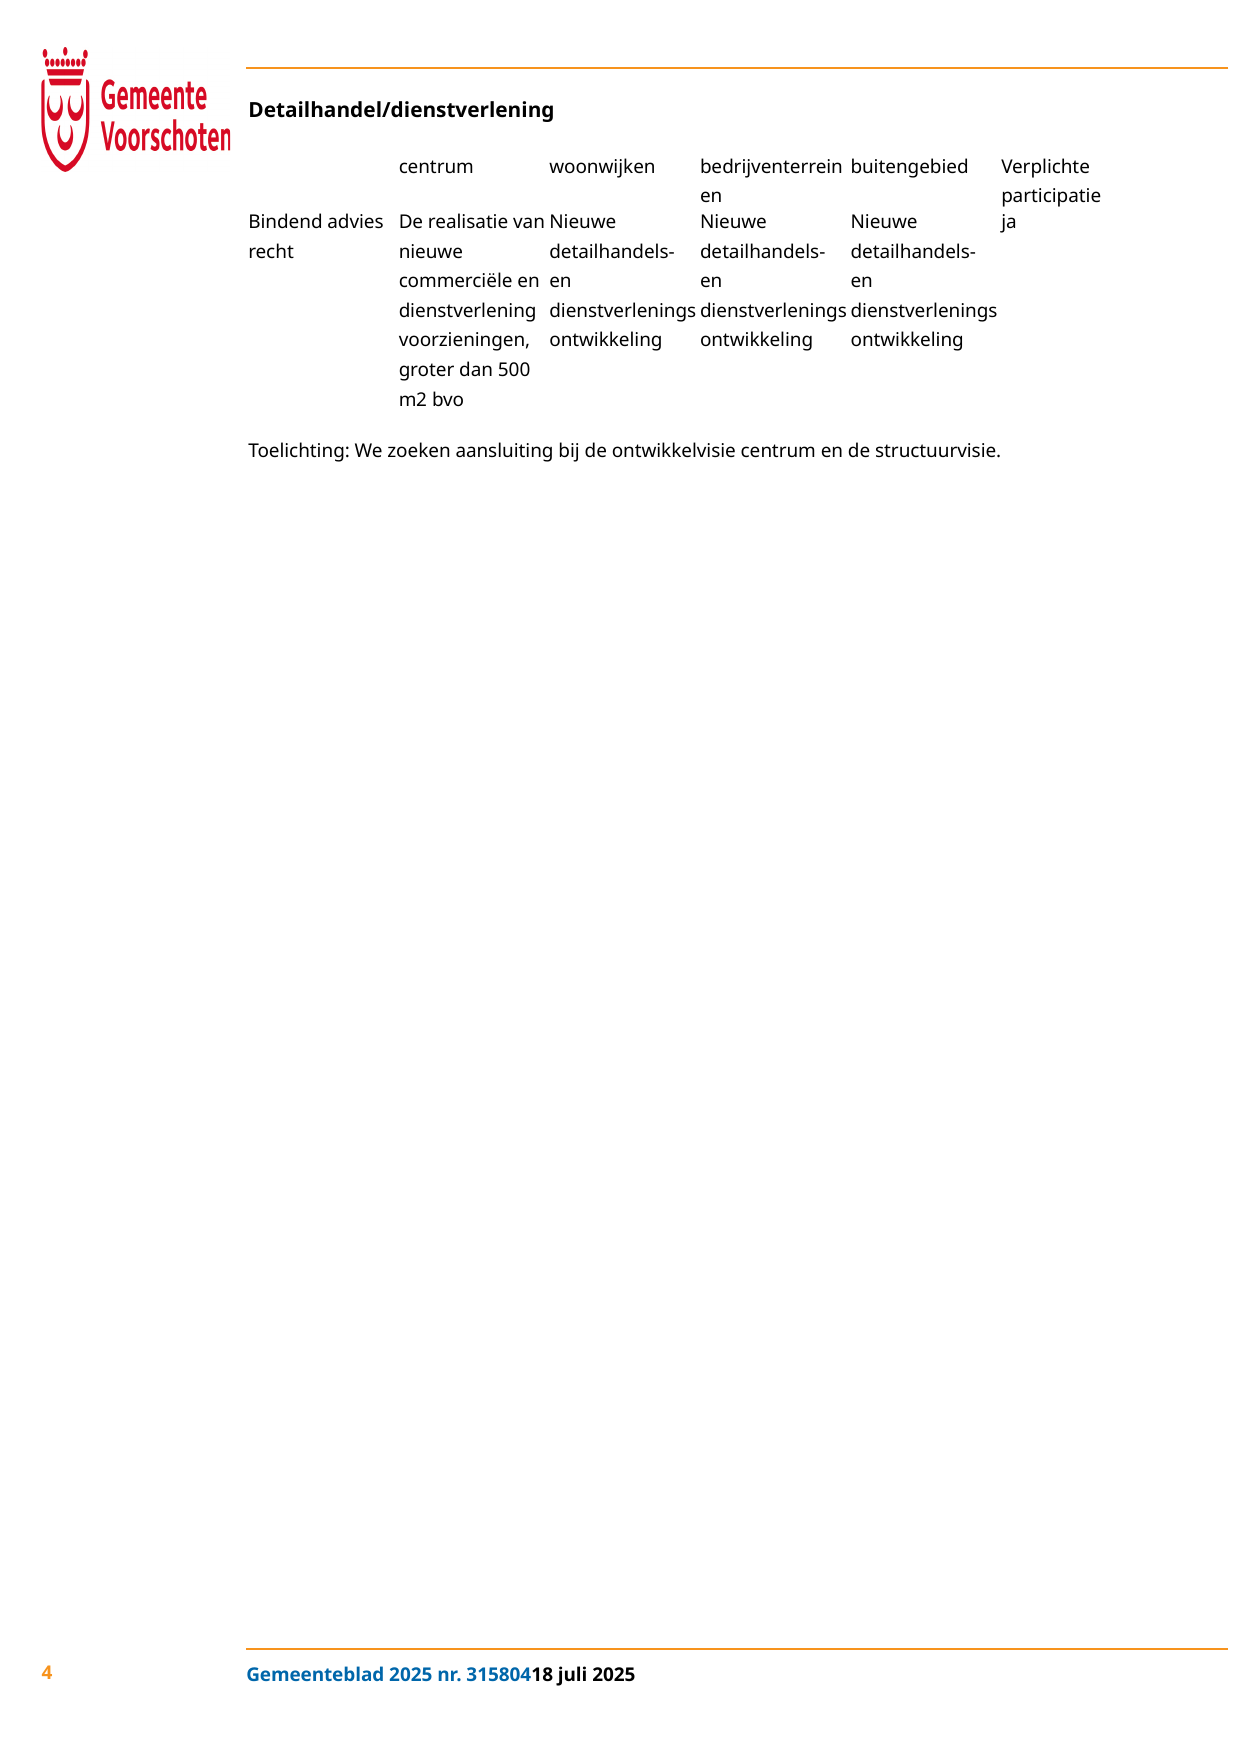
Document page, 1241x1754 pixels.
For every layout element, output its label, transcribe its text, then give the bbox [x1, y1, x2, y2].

table_header [248, 153, 398, 208]
table_cell Nieuwe detailhandels- en dienstverleningsontwikkeling [700, 208, 850, 412]
table_header bedrijventerreinen [700, 153, 850, 208]
picture [41, 47, 231, 172]
text Detailhandel/dienstverlening [248, 95, 1152, 123]
table_cell De realisatie van nieuwe commerciële en dienstverlening voorzieningen, groter dan 500 m2 bvo [399, 208, 549, 412]
table_cell Toelichting: We zoeken aansluiting bij de ontwikkelvisie centrum en de structuurvisie. [248, 437, 1152, 463]
table_cell Nieuwe detailhandels- en dienstverleningsontwikkeling [850, 208, 1001, 412]
table_header centrum [399, 153, 549, 208]
table_header buitengebied [850, 153, 1001, 208]
table_cell Nieuwe detailhandels- en dienstverleningsontwikkeling [549, 208, 700, 412]
table_header woonwijken [549, 153, 700, 208]
table_cell [248, 412, 1152, 437]
table_cell Bindend advies recht [248, 208, 398, 412]
table_cell ja [1001, 208, 1152, 412]
table_header Verplichte participatie [1001, 153, 1152, 208]
